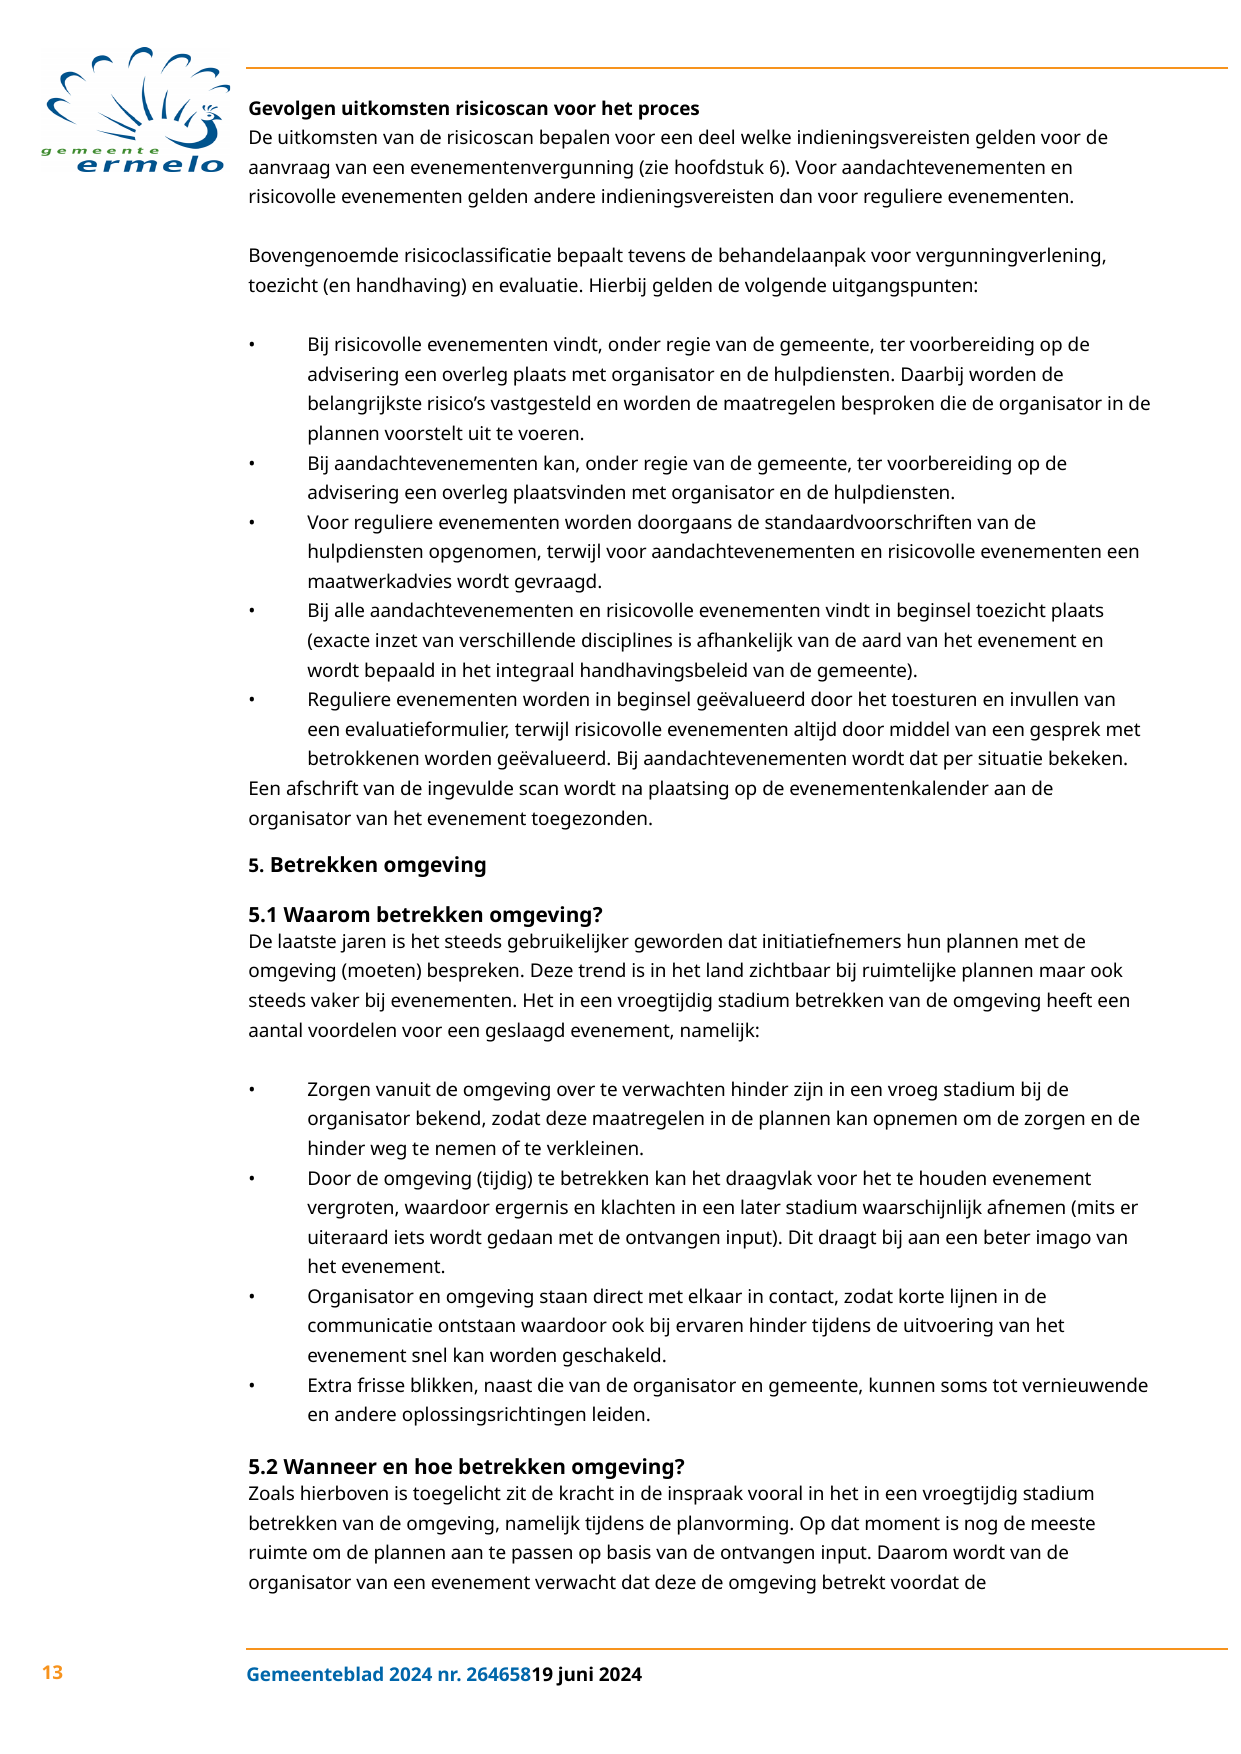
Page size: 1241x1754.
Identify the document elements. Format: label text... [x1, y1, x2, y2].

text De uitkomsten van de risicoscan bepalen voor een deel welke indieningsvereisten gelden voor de aanvraag van een evenementenvergunning (zie hoofdstuk 6). Voor aandachtevenementen en risicovolle evenementen gelden andere indieningsvereisten dan voor reguliere evenementen. [248, 124, 1152, 209]
text Een afschrift van de ingevulde scan wordt na plaatsing op de evenementenkalender aan de organisator van het evenement toegezonden. [248, 775, 1152, 831]
list Organisator en omgeving staan direct met elkaar in contact, zodat korte lijnen in de communicatie ontstaan waardoor ook bij ervaren hinder tijdens de uitvoering van het evenement snel kan worden geschakeld. [248, 1283, 1152, 1368]
list Bij aandachtevenementen kan, onder regie van de gemeente, ter voorbereiding op de advisering een overleg plaatsvinden met organisator en de hulpdiensten. [248, 450, 1152, 505]
list Door de omgeving (tijdig) te betrekken kan het draagvlak voor het te houden evenement vergroten, waardoor ergernis en klachten in een later stadium waarschijnlijk afnemen (mits er uiteraard iets wordt gedaan met de ontvangen input). Dit draagt bij aan een beter imago van het evenement. [248, 1165, 1152, 1279]
list Extra frisse blikken, naast die van de organisator en gemeente, kunnen soms tot vernieuwende en andere oplossingsrichtingen leiden. [248, 1372, 1152, 1427]
text 5.2 Wanneer en hoe betrekken omgeving? [248, 1452, 1152, 1480]
list Bij risicovolle evenementen vindt, onder regie van de gemeente, ter voorbereiding op de advisering een overleg plaats met organisator en de hulpdiensten. Daarbij worden de belangrijkste risico’s vastgesteld en worden de maatregelen besproken die de organisator in de plannen voorstelt uit te voeren. [248, 331, 1152, 446]
text Zoals hierboven is toegelicht zit de kracht in de inspraak vooral in het in een vroegtijdig stadium betrekken van de omgeving, namelijk tijdens de planvorming. Op dat moment is nog de meeste ruimte om de plannen aan te passen op basis van de ontvangen input. Daarom wordt van de organisator van een evenement verwacht dat deze de omgeving betrekt voordat de [248, 1480, 1152, 1595]
text Bovengenoemde risicoclassificatie bepaalt tevens de behandelaanpak voor vergunningverlening, toezicht (en handhaving) en evaluatie. Hierbij gelden de volgende uitgangspunten: [248, 243, 1152, 298]
text 5.1 Waarom betrekken omgeving? [248, 900, 1152, 928]
list Reguliere evenementen worden in beginsel geëvalueerd door het toesturen en invullen van een evaluatieformulier, terwijl risicovolle evenementen altijd door middel van een gesprek met betrokkenen worden geëvalueerd. Bij aandachtevenementen wordt dat per situatie bekeken. [248, 686, 1152, 771]
list Bij alle aandachtevenementen en risicovolle evenementen vindt in beginsel toezicht plaats (exacte inzet van verschillende disciplines is afhankelijk van de aard van het evenement en wordt bepaald in het integraal handhavingsbeleid van de gemeente). [248, 598, 1152, 683]
list Voor reguliere evenementen worden doorgaans de standaardvoorschriften van de hulpdiensten opgenomen, terwijl voor aandachtevenementen en risicovolle evenementen een maatwerkadvies wordt gevraagd. [248, 509, 1152, 594]
text Gevolgen uitkomsten risicoscan voor het proces [248, 95, 1152, 121]
list Zorgen vanuit de omgeving over te verwachten hinder zijn in een vroeg stadium bij de organisator bekend, zodat deze maatregelen in de plannen kan opnemen om de zorgen en de hinder weg te nemen of te verkleinen. [248, 1076, 1152, 1161]
text 5. Betrekken omgeving [248, 850, 1152, 879]
text De laatste jaren is het steeds gebruikelijker geworden dat initiatiefnemers hun plannen met de omgeving (moeten) bespreken. Deze trend is in het land zichtbaar bij ruimtelijke plannen maar ook steeds vaker bij evenementen. Het in een vroegtijdig stadium betrekken van de omgeving heeft een aantal voordelen voor een geslaagd evenement, namelijk: [248, 928, 1152, 1043]
picture [41, 47, 231, 172]
